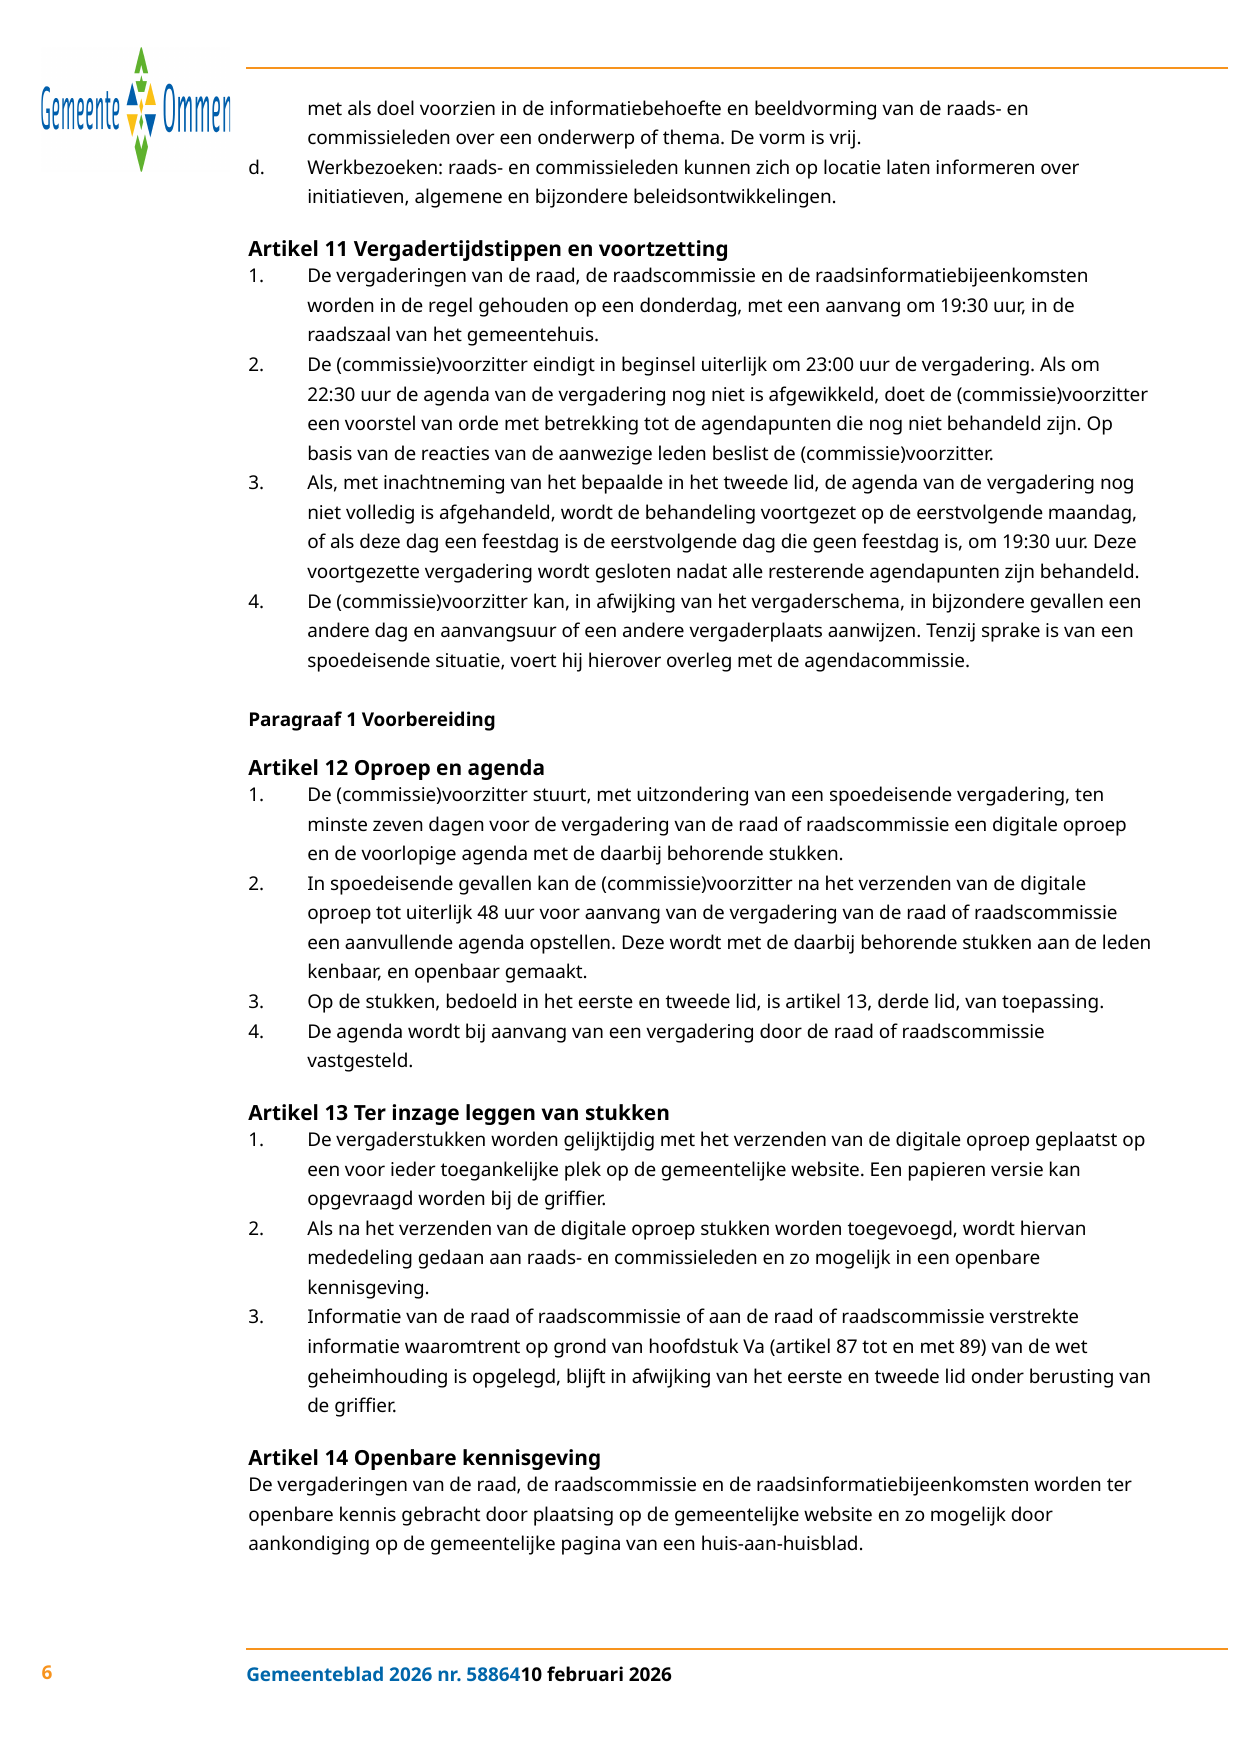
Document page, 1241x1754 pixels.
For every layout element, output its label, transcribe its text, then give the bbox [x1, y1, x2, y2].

list De vergaderstukken worden gelijktijdig met het verzenden van de digitale oproep geplaatst op een voor ieder toegankelijke plek op de gemeentelijke website. Een papieren versie kan opgevraagd worden bij de griffier. [248, 1126, 1152, 1211]
list Informatie van de raad of raadscommissie of aan de raad of raadscommissie verstrekte informatie waaromtrent op grond van hoofdstuk Va (artikel 87 tot en met 89) van de wet geheimhouding is opgelegd, blijft in afwijking van het eerste en tweede lid onder berusting van de griffier. [248, 1304, 1152, 1418]
list De agenda wordt bij aanvang van een vergadering door de raad of raadscommissie vastgesteld. [248, 1018, 1152, 1073]
text De vergaderingen van de raad, de raadscommissie en de raadsinformatiebijeenkomsten worden ter openbare kennis gebracht door plaatsing op de gemeentelijke website en zo mogelijk door aankondiging op de gemeentelijke pagina van een huis-aan-huisblad. [248, 1471, 1152, 1556]
list Als na het verzenden van de digitale oproep stukken worden toegevoegd, wordt hiervan mededeling gedaan aan raads- en commissieleden en zo mogelijk in een openbare kennisgeving. [248, 1215, 1152, 1300]
text Paragraaf 1 Voorbereiding [248, 706, 1152, 732]
text Artikel 12 Oproep en agenda [248, 753, 1152, 781]
list De (commissie)voorzitter stuurt, met uitzondering van een spoedeisende vergadering, ten minste zeven dagen voor de vergadering van de raad of raadscommissie een digitale oproep en de voorlopige agenda met de daarbij behorende stukken. [248, 781, 1152, 866]
list Op de stukken, bedoeld in het eerste en tweede lid, is artikel 13, derde lid, van toepassing. [248, 988, 1152, 1014]
list In spoedeisende gevallen kan de (commissie)voorzitter na het verzenden van de digitale oproep tot uiterlijk 48 uur voor aanvang van de vergadering van de raad of raadscommissie een aanvullende agenda opstellen. Deze wordt met de daarbij behorende stukken aan de leden kenbaar, en openbaar gemaakt. [248, 870, 1152, 984]
list De vergaderingen van de raad, de raadscommissie en de raadsinformatiebijeenkomsten worden in de regel gehouden op een donderdag, met een aanvang om 19:30 uur, in de raadszaal van het gemeentehuis. [248, 262, 1152, 347]
list De (commissie)voorzitter eindigt in beginsel uiterlijk om 23:00 uur de vergadering. Als om 22:30 uur de agenda van de vergadering nog niet is afgewikkeld, doet de (commissie)voorzitter een voorstel van orde met betrekking tot de agendapunten die nog niet behandeld zijn. Op basis van de reacties van de aanwezige leden beslist de (commissie)voorzitter. [248, 351, 1152, 466]
list Werkbezoeken: raads- en commissieleden kunnen zich op locatie laten informeren over initiatieven, algemene en bijzondere beleidsontwikkelingen. [248, 154, 1152, 209]
picture [41, 47, 231, 172]
text Artikel 13 Ter inzage leggen van stukken [248, 1098, 1152, 1126]
text Artikel 14 Openbare kennisgeving [248, 1443, 1152, 1471]
list met als doel voorzien in de informatiebehoefte en beeldvorming van de raads- en commissieleden over een onderwerp of thema. De vorm is vrij. [248, 95, 1152, 150]
list Als, met inachtneming van het bepaalde in het tweede lid, de agenda van de vergadering nog niet volledig is afgehandeld, wordt de behandeling voortgezet op de eerstvolgende maandag, of als deze dag een feestdag is de eerstvolgende dag die geen feestdag is, om 19:30 uur. Deze voortgezette vergadering wordt gesloten nadat alle resterende agendapunten zijn behandeld. [248, 469, 1152, 584]
text Artikel 11 Vergadertijdstippen en voortzetting [248, 234, 1152, 262]
list De (commissie)voorzitter kan, in afwijking van het vergaderschema, in bijzondere gevallen een andere dag en aanvangsuur of een andere vergaderplaats aanwijzen. Tenzij sprake is van een spoedeisende situatie, voert hij hierover overleg met de agendacommissie. [248, 588, 1152, 673]
